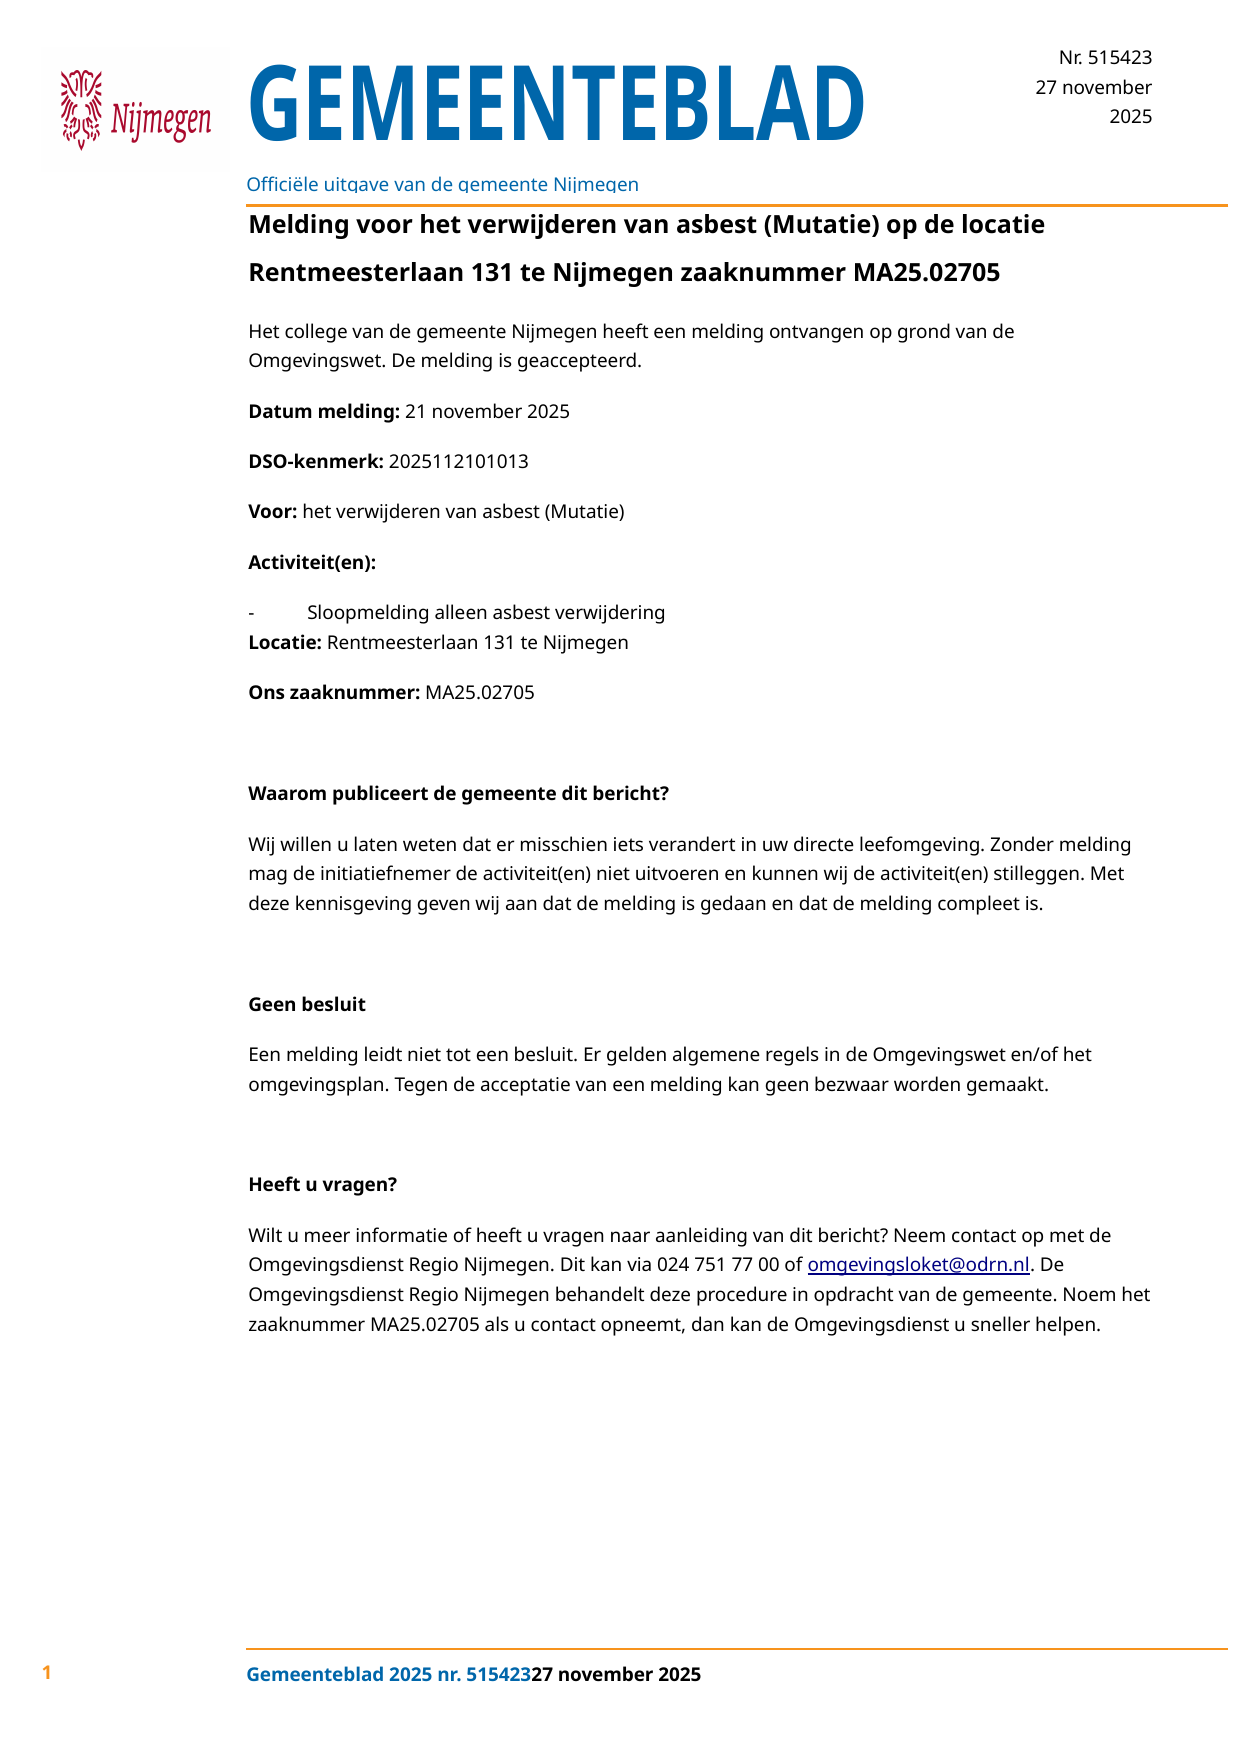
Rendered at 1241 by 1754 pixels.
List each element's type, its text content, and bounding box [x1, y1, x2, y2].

text Een melding leidt niet tot een besluit. Er gelden algemene regels in de Omgevingswet en/of het omgevingsplan. Tegen de acceptatie van een melding kan geen bezwaar worden gemaakt. [248, 1041, 1152, 1097]
text Locatie: Rentmeesterlaan 131 te Nijmegen [248, 629, 1152, 655]
text DSO-kenmerk: 2025112101013 [248, 448, 1152, 474]
list Sloopmelding alleen asbest verwijdering [248, 599, 1152, 625]
text Voor: het verwijderen van asbest (Mutatie) [248, 499, 1152, 524]
text Ons zaaknummer: MA25.02705 [248, 679, 1152, 705]
picture [41, 47, 231, 172]
text Heeft u vragen? [248, 1172, 1152, 1197]
text Het college van de gemeente Nijmegen heeft een melding ontvangen op grond van de Omgevingswet. De melding is geaccepteerd. [248, 318, 1152, 373]
text Datum melding: 21 november 2025 [248, 398, 1152, 424]
text Wilt u meer informatie of heeft u vragen naar aanleiding van dit bericht? Neem contact op met de Omgevingsdienst Regio Nijmegen. Dit kan via 024 751 77 00 of omgevingsloket@odrn.nl. De Omgevingsdienst Regio Nijmegen behandelt deze procedure in opdracht van de gemeente. Noem het zaaknummer MA25.02705 als u contact opneemt, dan kan de Omgevingsdienst u sneller helpen. [248, 1222, 1152, 1337]
text Wij willen u laten weten dat er misschien iets verandert in uw directe leefomgeving. Zonder melding mag de initiatiefnemer de activiteit(en) niet uitvoeren en kunnen wij de activiteit(en) stilleggen. Met deze kennisgeving geven wij aan dat de melding is gedaan en dat de melding compleet is. [248, 831, 1152, 916]
text Waarom publiceert de gemeente dit bericht? [248, 780, 1152, 806]
text Melding voor het verwijderen van asbest (Mutatie) op de locatie Rentmeesterlaan 131 te Nijmegen zaaknummer MA25.02705 [248, 207, 1152, 288]
text Geen besluit [248, 991, 1152, 1017]
text Activiteit(en): [248, 549, 1152, 575]
